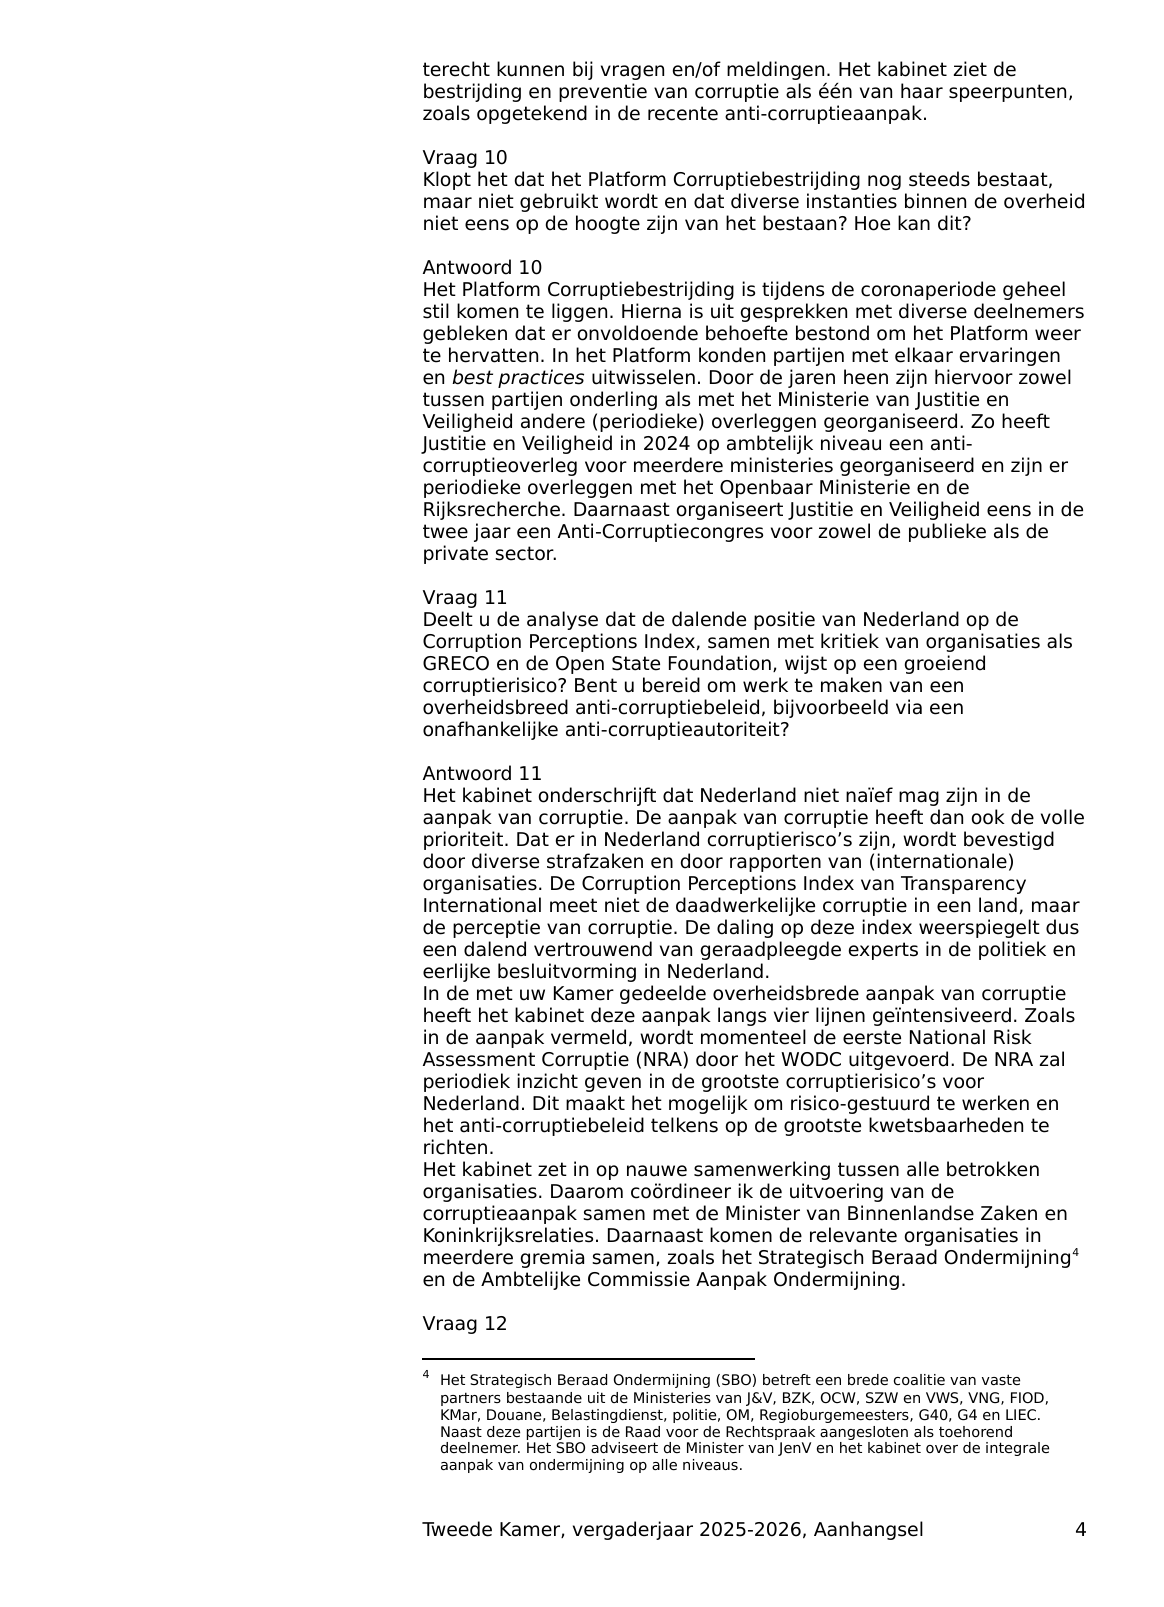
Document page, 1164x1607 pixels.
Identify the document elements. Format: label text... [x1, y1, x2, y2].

text terecht kunnen bij vragen en/of meldingen. Het kabinet ziet de bestrijding en preventie van corruptie als één van haar speerpunten, zoals opgetekend in de recente anti-corruptieaanpak. [422, 59, 1087, 125]
text Deelt u de analyse dat de dalende positie van Nederland op de Corruption Perceptions Index, samen met kritiek van organisaties als GRECO en de Open State Foundation, wijst op een groeiend corruptierisico? Bent u bereid om werk te maken van een overheidsbreed anti-corruptiebeleid, bijvoorbeeld via een onafhankelijke anti-corruptieautoriteit? [422, 609, 1087, 741]
text In de met uw Kamer gedeelde overheidsbrede aanpak van corruptie heeft het kabinet deze aanpak langs vier lijnen geïntensiveerd. Zoals in de aanpak vermeld, wordt momenteel de eerste National Risk Assessment Corruptie (NRA) door het WODC uitgevoerd. De NRA zal periodiek inzicht geven in de grootste corruptierisico’s voor Nederland. Dit maakt het mogelijk om risico-gestuurd te werken en het anti-corruptiebeleid telkens op de grootste kwetsbaarheden te richten. [422, 983, 1087, 1159]
text Het Strategisch Beraad Ondermijning (SBO) betreft een brede coalitie van vaste partners bestaande uit de Ministeries van J&V, BZK, OCW, SZW en VWS, VNG, FIOD, KMar, Douane, Belastingdienst, politie, OM, Regioburgemeesters, G40, G4 en LIEC. Naast deze partijen is de Raad voor de Rechtspraak aangesloten als toehorend deelnemer. Het SBO adviseert de Minister van JenV en het kabinet over de integrale aanpak van ondermijning op alle niveaus. [422, 1368, 1087, 1474]
text Klopt het dat het Platform Corruptiebestrijding nog steeds bestaat, maar niet gebruikt wordt en dat diverse instanties binnen de overheid niet eens op de hoogte zijn van het bestaan? Hoe kan dit? [422, 169, 1087, 235]
text Vraag 10 [422, 147, 1087, 169]
text Het Platform Corruptiebestrijding is tijdens de coronaperiode geheel stil komen te liggen. Hierna is uit gesprekken met diverse deelnemers gebleken dat er onvoldoende behoefte bestond om het Platform weer te hervatten. In het Platform konden partijen met elkaar ervaringen en best practices uitwisselen. Door de jaren heen zijn hiervoor zowel tussen partijen onderling als met het Ministerie van Justitie en Veiligheid andere (periodieke) overleggen georganiseerd. Zo heeft Justitie en Veiligheid in 2024 op ambtelijk niveau een anti-corruptieoverleg voor meerdere ministeries georganiseerd en zijn er periodieke overleggen met het Openbaar Ministerie en de Rijksrecherche. Daarnaast organiseert Justitie en Veiligheid eens in de twee jaar een Anti-Corruptiecongres voor zowel de publieke als de private sector. [422, 279, 1087, 565]
text Antwoord 10 [422, 257, 1087, 279]
text Antwoord 11 [422, 763, 1087, 785]
text Vraag 12 [422, 1313, 1087, 1335]
text Vraag 11 [422, 587, 1087, 609]
text Het kabinet zet in op nauwe samenwerking tussen alle betrokken organisaties. Daarom coördineer ik de uitvoering van de corruptieaanpak samen met de Minister van Binnenlandse Zaken en Koninkrijksrelaties. Daarnaast komen de relevante organisaties in meerdere gremia samen, zoals het Strategisch Beraad Ondermijning en de Ambtelijke Commissie Aanpak Ondermijning. [422, 1159, 1087, 1291]
text Het kabinet onderschrijft dat Nederland niet naïef mag zijn in de aanpak van corruptie. De aanpak van corruptie heeft dan ook de volle prioriteit. Dat er in Nederland corruptierisco’s zijn, wordt bevestigd door diverse strafzaken en door rapporten van (internationale) organisaties. De Corruption Perceptions Index van Transparency International meet niet de daadwerkelijke corruptie in een land, maar de perceptie van corruptie. De daling op deze index weerspiegelt dus een dalend vertrouwend van geraadpleegde experts in de politiek en eerlijke besluitvorming in Nederland. [422, 785, 1087, 983]
